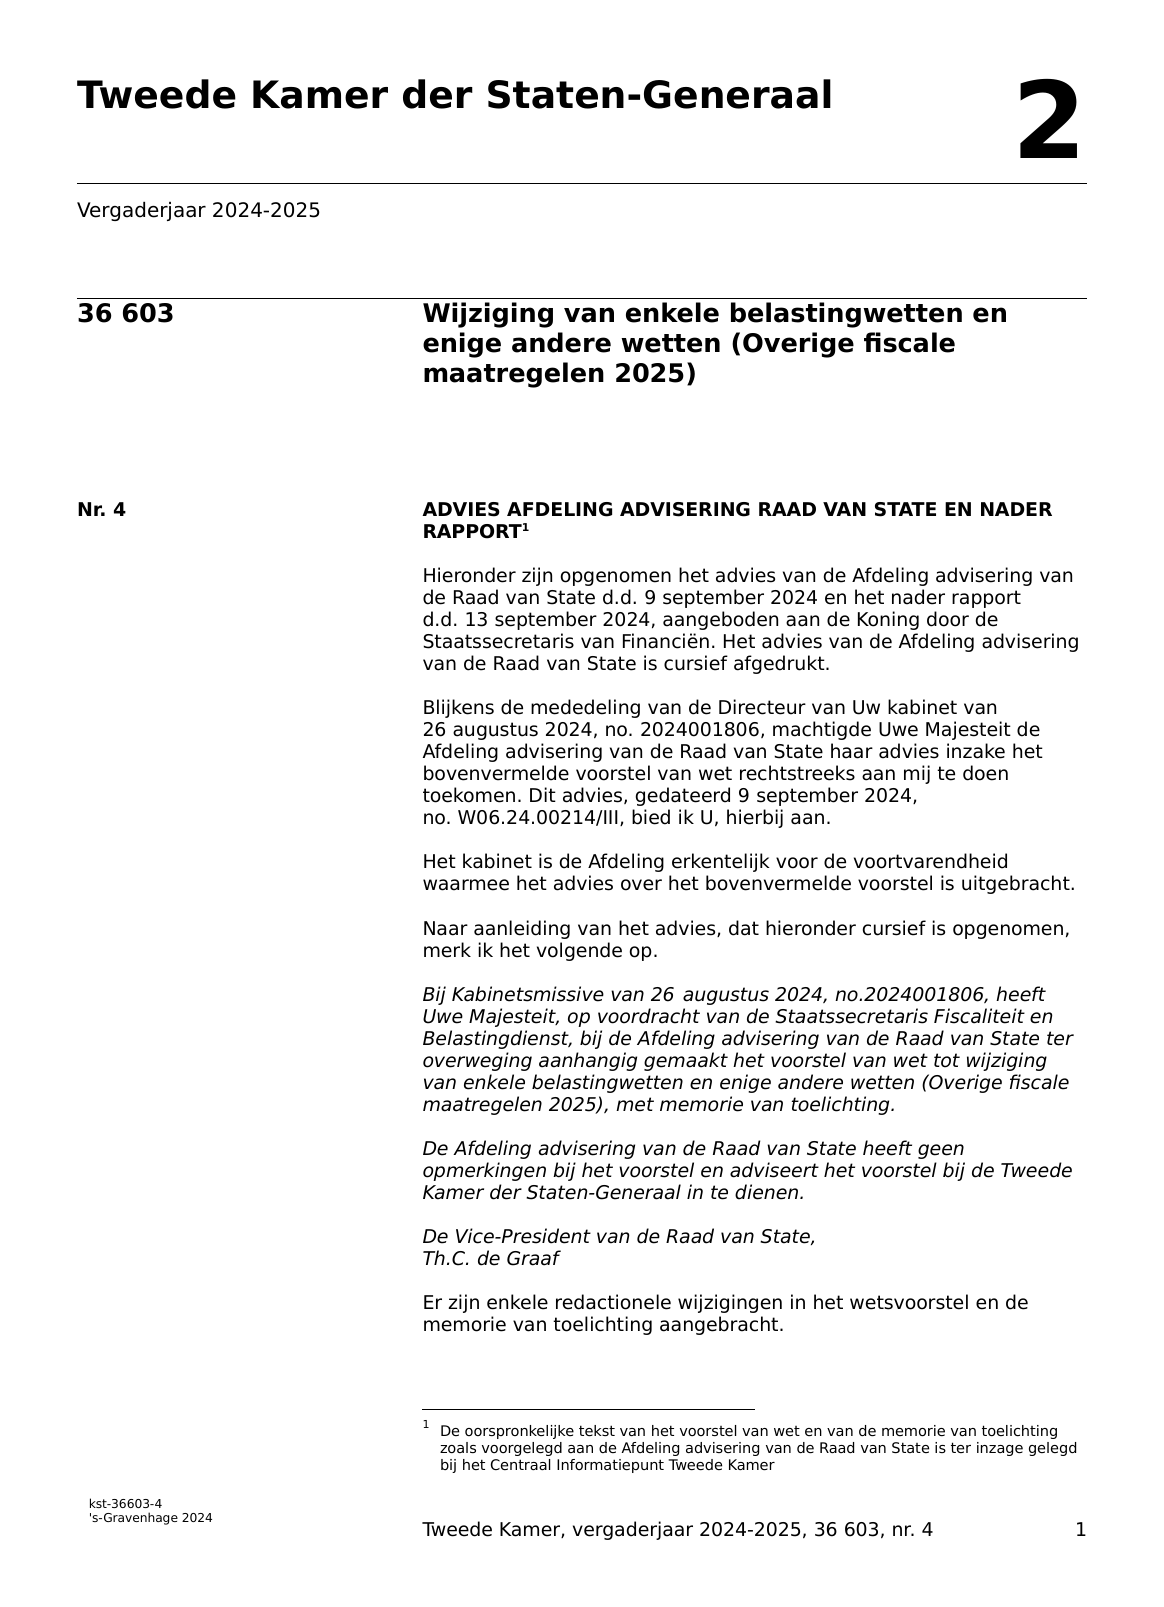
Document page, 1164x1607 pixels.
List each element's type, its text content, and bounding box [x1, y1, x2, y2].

text Er zijn enkele redactionele wijzigingen in het wetsvoorstel en de memorie van toelichting aangebracht. [422, 1292, 1087, 1336]
subtitle 36 603 Wijziging van enkele belastingwetten en enige andere wetten (Overige fiscale maatregelen 2025) [77, 299, 1087, 388]
text Bij Kabinetsmissive van 26 augustus 2024, no.2024001806, heeft Uwe Majesteit, op voordracht van de Staatssecretaris Fiscaliteit en Belastingdienst, bij de Afdeling advisering van de Raad van State ter overweging aanhangig gemaakt het voorstel van wet tot wijziging van enkele belastingwetten en enige andere wetten (Overige fiscale maatregelen 2025), met memorie van toelichting. [422, 984, 1087, 1116]
table_cell Vergaderjaar 2024-2025 [77, 184, 1087, 298]
text Naar aanleiding van het advies, dat hieronder cursief is opgenomen, merk ik het volgende op. [422, 917, 1087, 961]
text De Afdeling advisering van de Raad van State heeft geen opmerkingen bij het voorstel en adviseert het voorstel bij de Tweede Kamer der Staten-Generaal in te dienen. [422, 1138, 1087, 1204]
subtitle Nr. 4 ADVIES AFDELING ADVISERING RAAD VAN STATE EN NADER RAPPORT [77, 499, 1087, 543]
text De Vice-President van de Raad van State, [422, 1226, 1087, 1248]
text Hieronder zijn opgenomen het advies van de Afdeling advisering van de Raad van State d.d. 9 september 2024 en het nader rapport d.d. 13 september 2024, aangeboden aan de Koning door de Staatssecretaris van Financiën. Het advies van de Afdeling advisering van de Raad van State is cursief afgedrukt. [422, 565, 1087, 675]
text Het kabinet is de Afdeling erkentelijk voor de voortvarendheid waarmee het advies over het bovenvermelde voorstel is uitgebracht. [422, 851, 1087, 895]
text De oorspronkelijke tekst van het voorstel van wet en van de memorie van toelichting zoals voorgelegd aan de Afdeling advisering van de Raad van State is ter inzage gelegd bij het Centraal Informatiepunt Tweede Kamer [422, 1418, 1087, 1474]
table_header Tweede Kamer der Staten-Generaal [77, 59, 886, 183]
table_header 2 [886, 59, 1087, 183]
text Blijkens de mededeling van de Directeur van Uw kabinet van 26 augustus 2024, no. 2024001806, machtigde Uwe Majesteit de Afdeling advisering van de Raad van State haar advies inzake het bovenvermelde voorstel van wet rechtstreeks aan mij te doen toekomen. Dit advies, gedateerd 9 september 2024, no. W06.24.00214/III, bied ik U, hierbij aan. [422, 697, 1087, 829]
text kst-36603-4 [88, 1497, 323, 1511]
text 's-Gravenhage 2024 [88, 1511, 323, 1525]
text Th.C. de Graaf [422, 1248, 1087, 1270]
